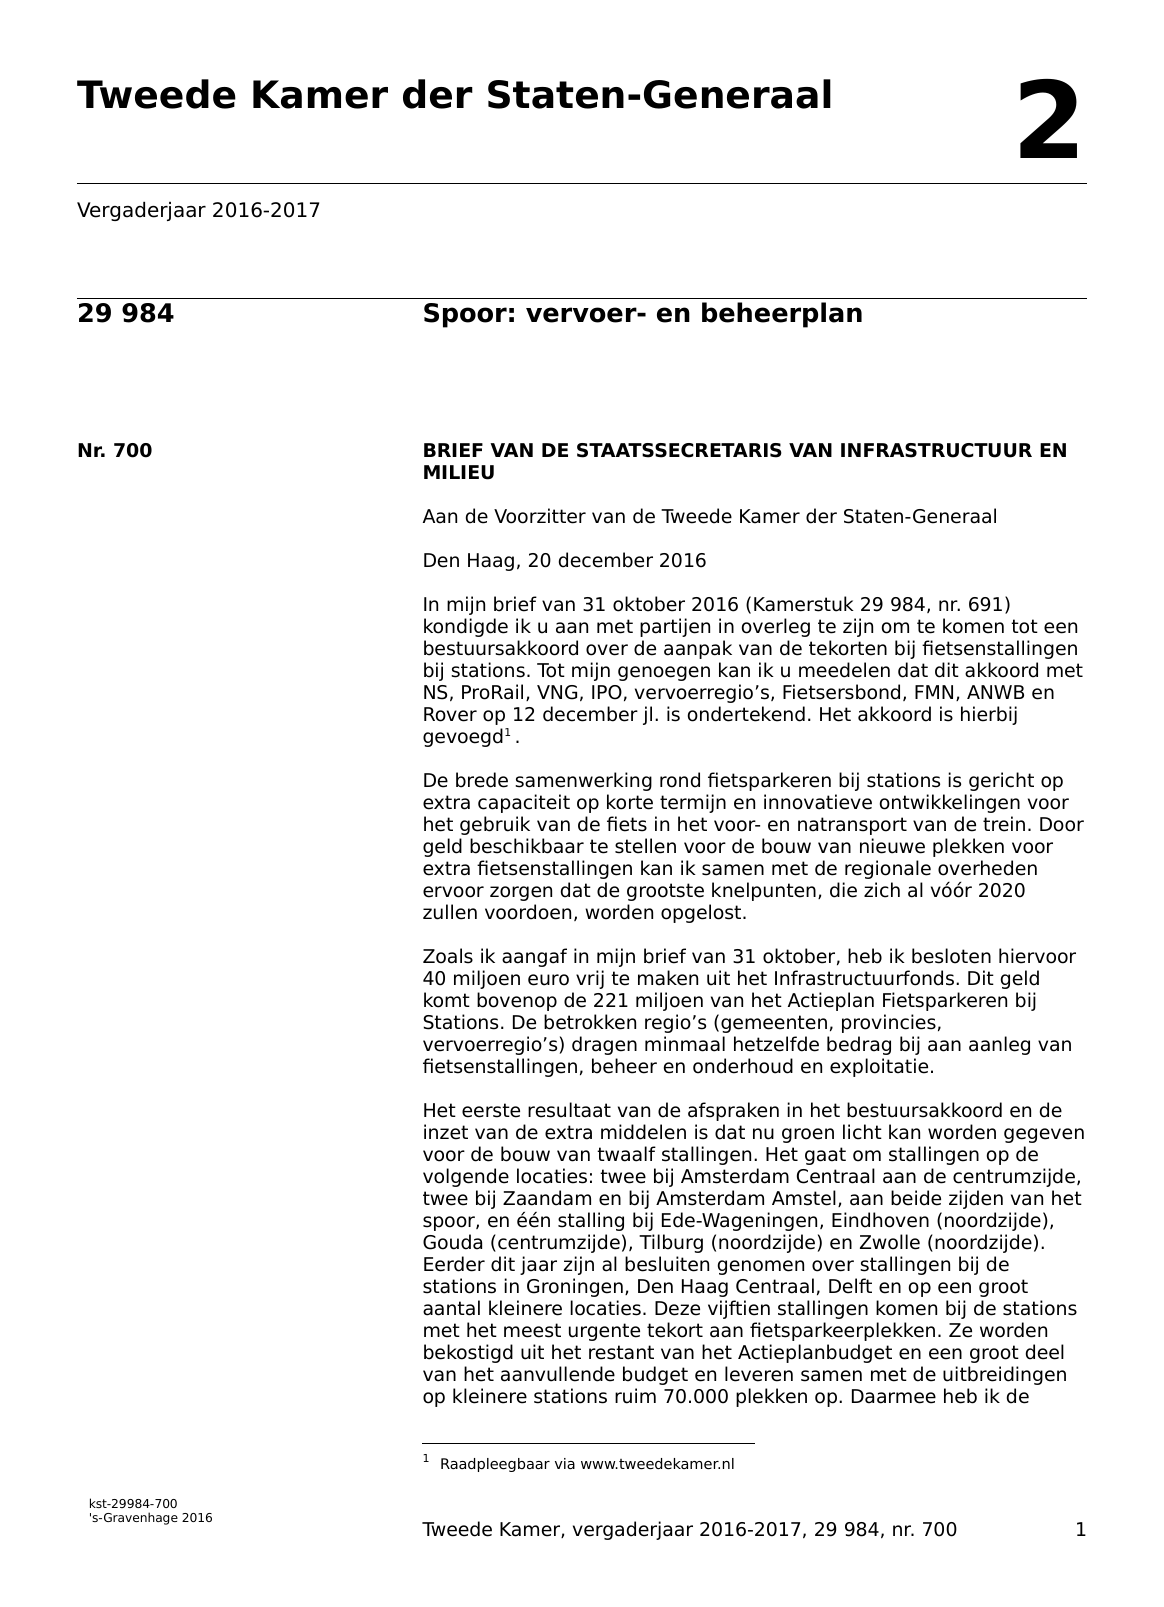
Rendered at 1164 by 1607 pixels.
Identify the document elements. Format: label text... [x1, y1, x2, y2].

subtitle 29 984 Spoor: vervoer- en beheerplan [77, 299, 1087, 329]
text 's-Gravenhage 2016 [88, 1511, 323, 1525]
text In mijn brief van 31 oktober 2016 (Kamerstuk 29 984, nr. 691) kondigde ik u aan met partijen in overleg te zijn om te komen tot een bestuursakkoord over de aanpak van de tekorten bij fietsenstallingen bij stations. Tot mijn genoegen kan ik u meedelen dat dit akkoord met NS, ProRail, VNG, IPO, vervoerregio’s, Fietsersbond, FMN, ANWB en Rover op 12 december jl. is ondertekend. Het akkoord is hierbij gevoegd. [422, 594, 1087, 748]
text De brede samenwerking rond fietsparkeren bij stations is gericht op extra capaciteit op korte termijn en innovatieve ontwikkelingen voor het gebruik van de fiets in het voor- en natransport van de trein. Door geld beschikbaar te stellen voor de bouw van nieuwe plekken voor extra fietsenstallingen kan ik samen met de regionale overheden ervoor zorgen dat de grootste knelpunten, die zich al vóór 2020 zullen voordoen, worden opgelost. [422, 770, 1087, 924]
text Raadpleegbaar via www.tweedekamer.nl [422, 1452, 1087, 1474]
text kst-29984-700 [88, 1497, 323, 1511]
text Het eerste resultaat van de afspraken in het bestuursakkoord en de inzet van de extra middelen is dat nu groen licht kan worden gegeven voor de bouw van twaalf stallingen. Het gaat om stallingen op de volgende locaties: twee bij Amsterdam Centraal aan de centrumzijde, twee bij Zaandam en bij Amsterdam Amstel, aan beide zijden van het spoor, en één stalling bij Ede-Wageningen, Eindhoven (noordzijde), Gouda (centrumzijde), Tilburg (noordzijde) en Zwolle (noordzijde). Eerder dit jaar zijn al besluiten genomen over stallingen bij de stations in Groningen, Den Haag Centraal, Delft en op een groot aantal kleinere locaties. Deze vijftien stallingen komen bij de stations met het meest urgente tekort aan fietsparkeerplekken. Ze worden bekostigd uit het restant van het Actieplanbudget en een groot deel van het aanvullende budget en leveren samen met de uitbreidingen op kleinere stations ruim 70.000 plekken op. Daarmee heb ik de [422, 1100, 1087, 1408]
text Zoals ik aangaf in mijn brief van 31 oktober, heb ik besloten hiervoor 40 miljoen euro vrij te maken uit het Infrastructuurfonds. Dit geld komt bovenop de 221 miljoen van het Actieplan Fietsparkeren bij Stations. De betrokken regio’s (gemeenten, provincies, vervoerregio’s) dragen minmaal hetzelfde bedrag bij aan aanleg van fietsenstallingen, beheer en onderhoud en exploitatie. [422, 946, 1087, 1078]
table_header 2 [886, 59, 1087, 183]
table_cell Vergaderjaar 2016-2017 [77, 184, 1087, 298]
table_header Tweede Kamer der Staten-Generaal [77, 59, 886, 183]
text Den Haag, 20 december 2016 [422, 550, 1087, 572]
text Aan de Voorzitter van de Tweede Kamer der Staten-Generaal [422, 506, 1087, 528]
subtitle Nr. 700 BRIEF VAN DE STAATSSECRETARIS VAN INFRASTRUCTUUR EN MILIEU [77, 440, 1087, 484]
